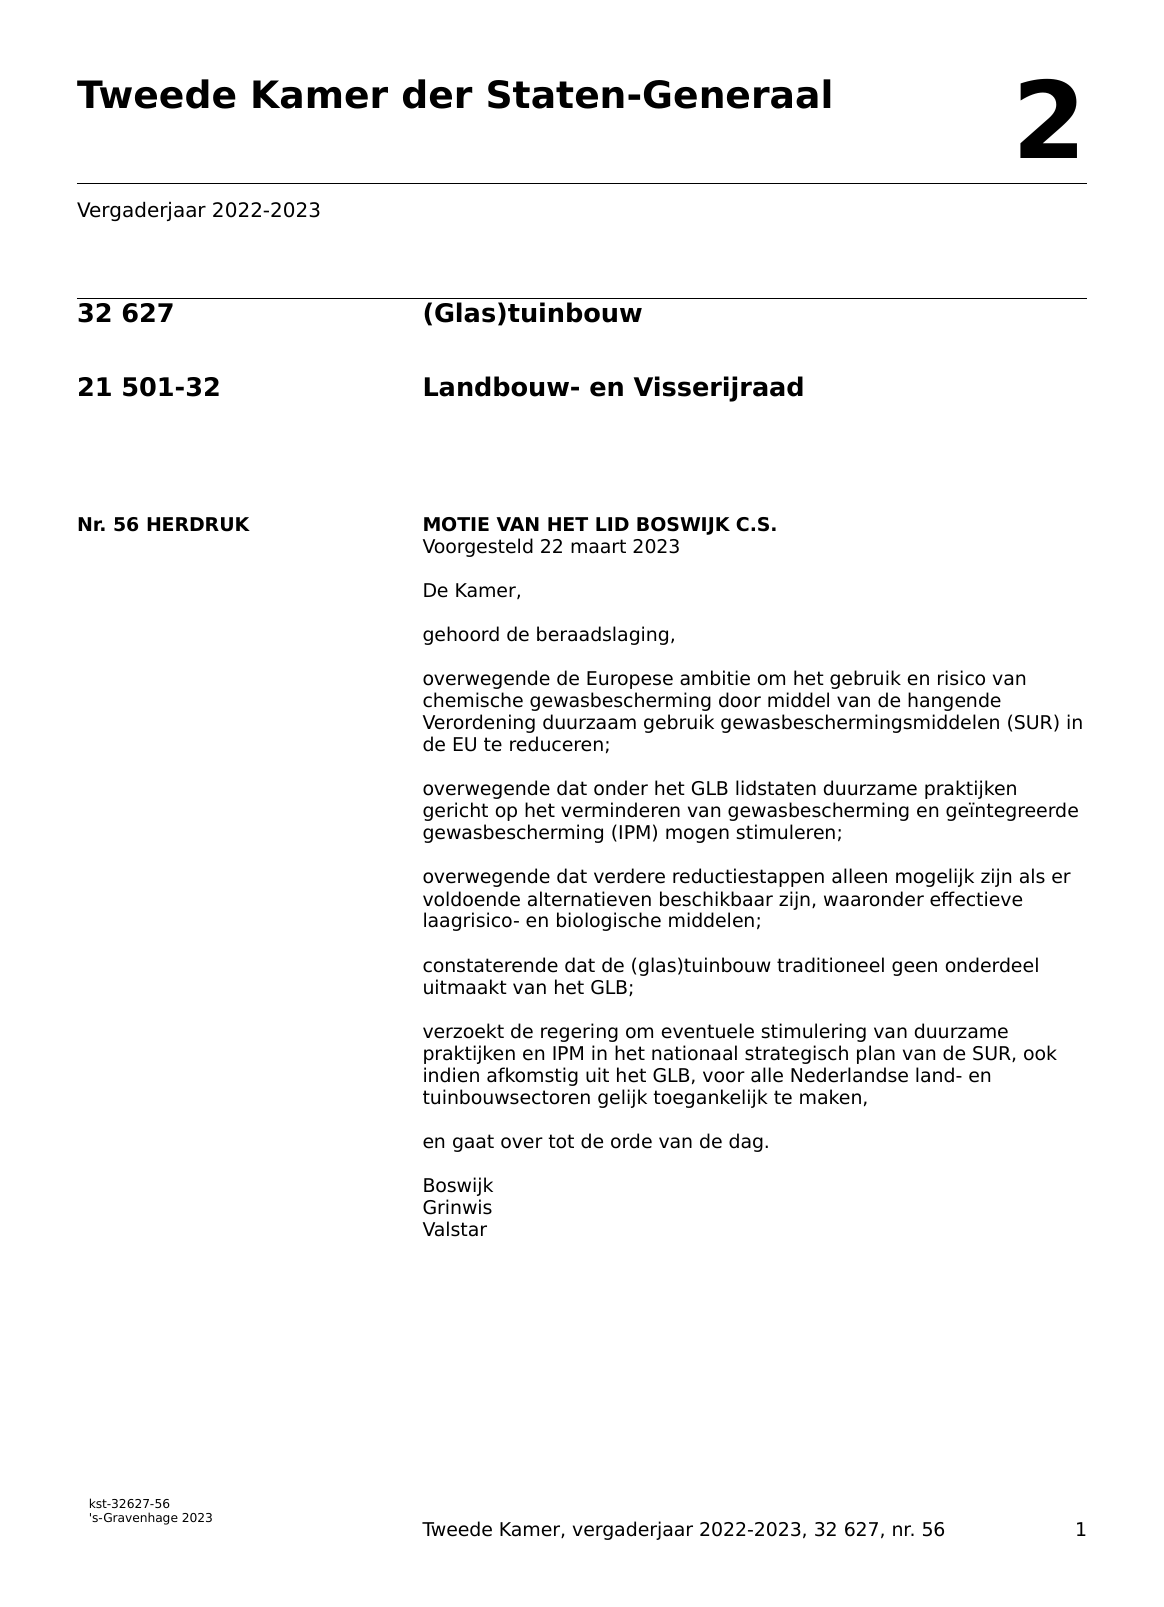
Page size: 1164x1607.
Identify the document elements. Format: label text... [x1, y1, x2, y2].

text overwegende dat verdere reductiestappen alleen mogelijk zijn als er voldoende alternatieven beschikbaar zijn, waaronder effectieve laagrisico- en biologische middelen; [422, 866, 1087, 932]
text De Kamer, [422, 580, 1087, 602]
table_header Tweede Kamer der Staten-Generaal [77, 59, 886, 183]
text kst-32627-56 [88, 1497, 323, 1511]
table_cell Vergaderjaar 2022-2023 [77, 184, 1087, 298]
subtitle 32 627 (Glas)tuinbouw [77, 299, 1087, 329]
text en gaat over tot de orde van de dag. [422, 1131, 1087, 1153]
text verzoekt de regering om eventuele stimulering van duurzame praktijken en IPM in het nationaal strategisch plan van de SUR, ook indien afkomstig uit het GLB, voor alle Nederlandse land- en tuinbouwsectoren gelijk toegankelijk te maken, [422, 1021, 1087, 1109]
text overwegende de Europese ambitie om het gebruik en risico van chemische gewasbescherming door middel van de hangende Verordening duurzaam gebruik gewasbeschermingsmiddelen (SUR) in de EU te reduceren; [422, 668, 1087, 756]
text Boswijk [422, 1175, 1087, 1197]
text gehoord de beraadslaging, [422, 624, 1087, 646]
subtitle 21 501-32 Landbouw- en Visserijraad [77, 373, 1087, 403]
table_header 2 [886, 59, 1087, 183]
subtitle Nr. 56 HERDRUK MOTIE VAN HET LID BOSWIJK C.S. [77, 514, 1087, 536]
text Grinwis [422, 1197, 1087, 1219]
text 's-Gravenhage 2023 [88, 1511, 323, 1525]
text Valstar [422, 1219, 1087, 1241]
text constaterende dat de (glas)tuinbouw traditioneel geen onderdeel uitmaakt van het GLB; [422, 954, 1087, 998]
text Voorgesteld 22 maart 2023 [422, 536, 1087, 558]
text overwegende dat onder het GLB lidstaten duurzame praktijken gericht op het verminderen van gewasbescherming en geïntegreerde gewasbescherming (IPM) mogen stimuleren; [422, 778, 1087, 844]
